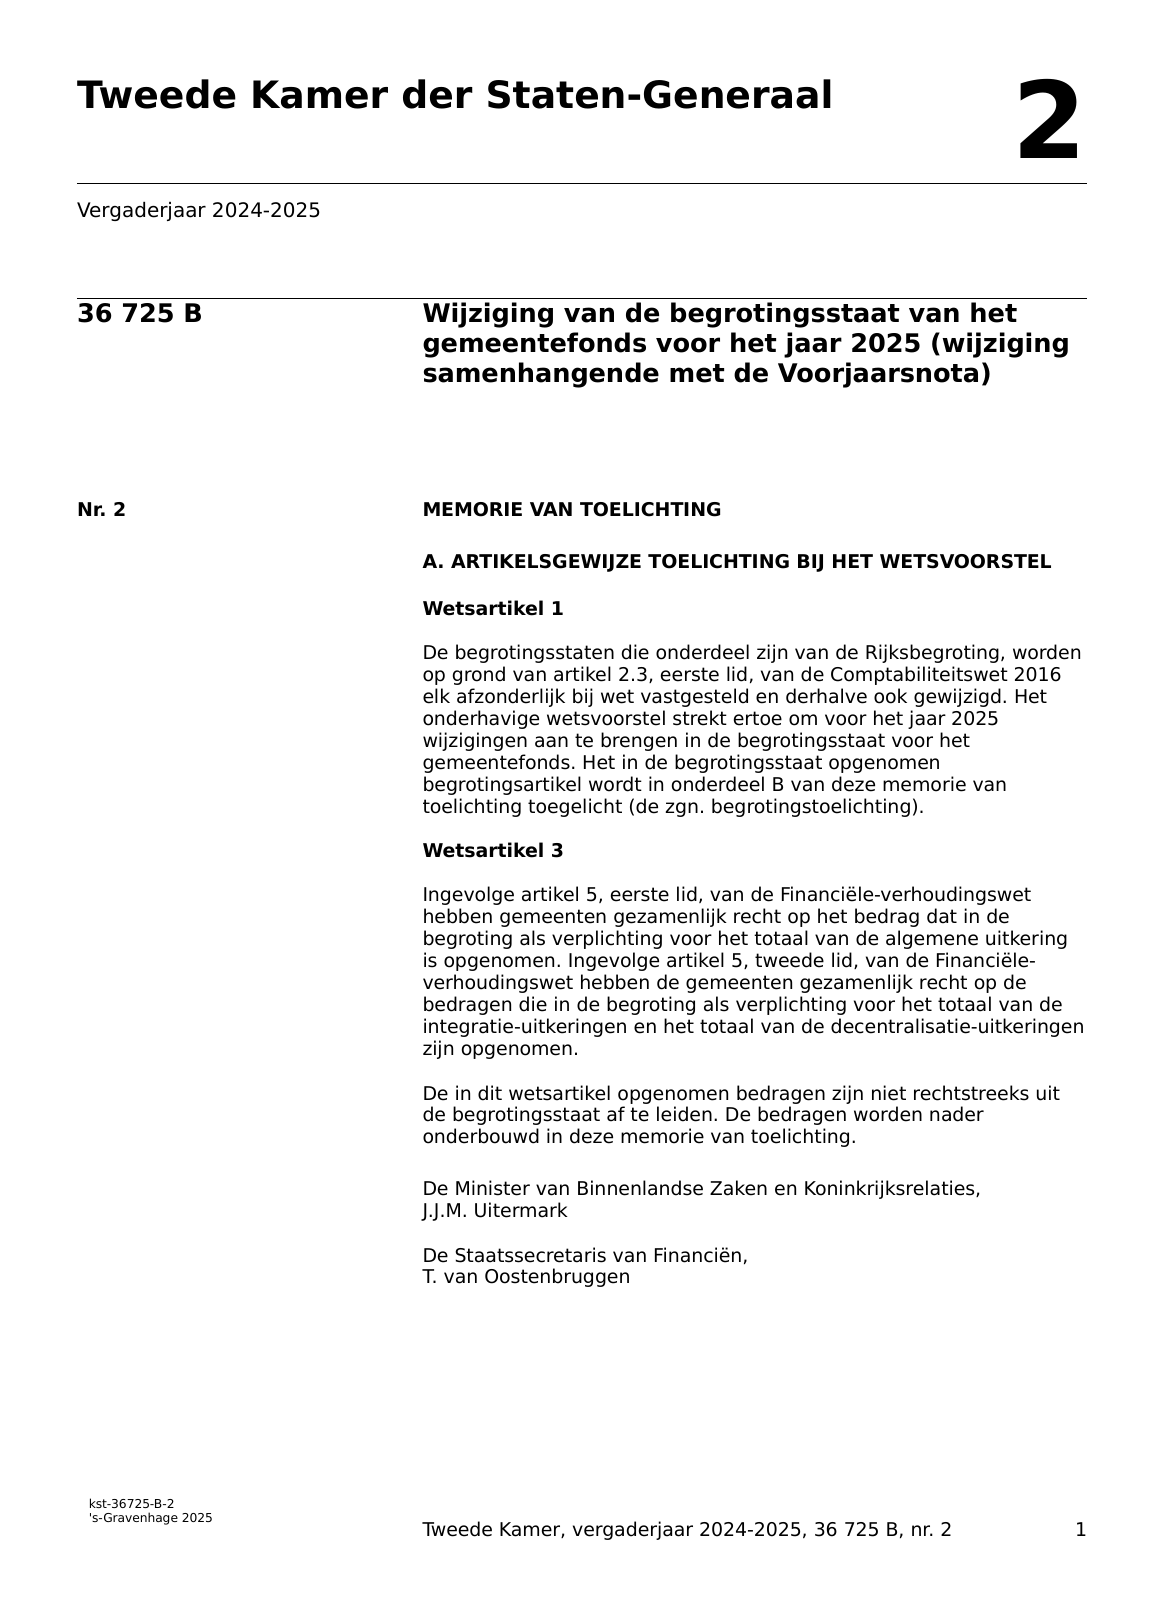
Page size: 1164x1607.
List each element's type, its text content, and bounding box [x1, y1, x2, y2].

text Ingevolge artikel 5, eerste lid, van de Financiële-verhoudingswet hebben gemeenten gezamenlijk recht op het bedrag dat in de begroting als verplichting voor het totaal van de algemene uitkering is opgenomen. Ingevolge artikel 5, tweede lid, van de Financiële-verhoudingswet hebben de gemeenten gezamenlijk recht op de bedragen die in de begroting als verplichting voor het totaal van de integratie-uitkeringen en het totaal van de decentralisatie-uitkeringen zijn opgenomen. [422, 884, 1087, 1060]
text De begrotingsstaten die onderdeel zijn van de Rijksbegroting, worden op grond van artikel 2.3, eerste lid, van de Comptabiliteitswet 2016 elk afzonderlijk bij wet vastgesteld en derhalve ook gewijzigd. Het onderhavige wetsvoorstel strekt ertoe om voor het jaar 2025 wijzigingen aan te brengen in de begrotingsstaat voor het gemeentefonds. Het in de begrotingsstaat opgenomen begrotingsartikel wordt in onderdeel B van deze memorie van toelichting toegelicht (de zgn. begrotingstoelichting). [422, 642, 1087, 818]
subtitle A. ARTIKELSGEWIJZE TOELICHTING BIJ HET WETSVOORSTEL [422, 551, 1087, 573]
text De Minister van Binnenlandse Zaken en Koninkrijksrelaties, J.J.M. Uitermark [422, 1178, 1087, 1222]
table_header 2 [886, 59, 1087, 183]
text kst-36725-B-2 [88, 1497, 323, 1511]
text De Staatssecretaris van Financiën, T. van Oostenbruggen [422, 1244, 1087, 1288]
subtitle Wetsartikel 1 [422, 598, 1087, 620]
subtitle 36 725 B Wijziging van de begrotingsstaat van het gemeentefonds voor het jaar 2025 (wijziging samenhangende met de Voorjaarsnota) [77, 299, 1087, 388]
table_cell Vergaderjaar 2024-2025 [77, 184, 1087, 298]
text De in dit wetsartikel opgenomen bedragen zijn niet rechtstreeks uit de begrotingsstaat af te leiden. De bedragen worden nader onderbouwd in deze memorie van toelichting. [422, 1082, 1087, 1148]
table_header Tweede Kamer der Staten-Generaal [77, 59, 886, 183]
subtitle Nr. 2 MEMORIE VAN TOELICHTING [77, 499, 1087, 521]
subtitle Wetsartikel 3 [422, 840, 1087, 862]
text 's-Gravenhage 2025 [88, 1511, 323, 1525]
